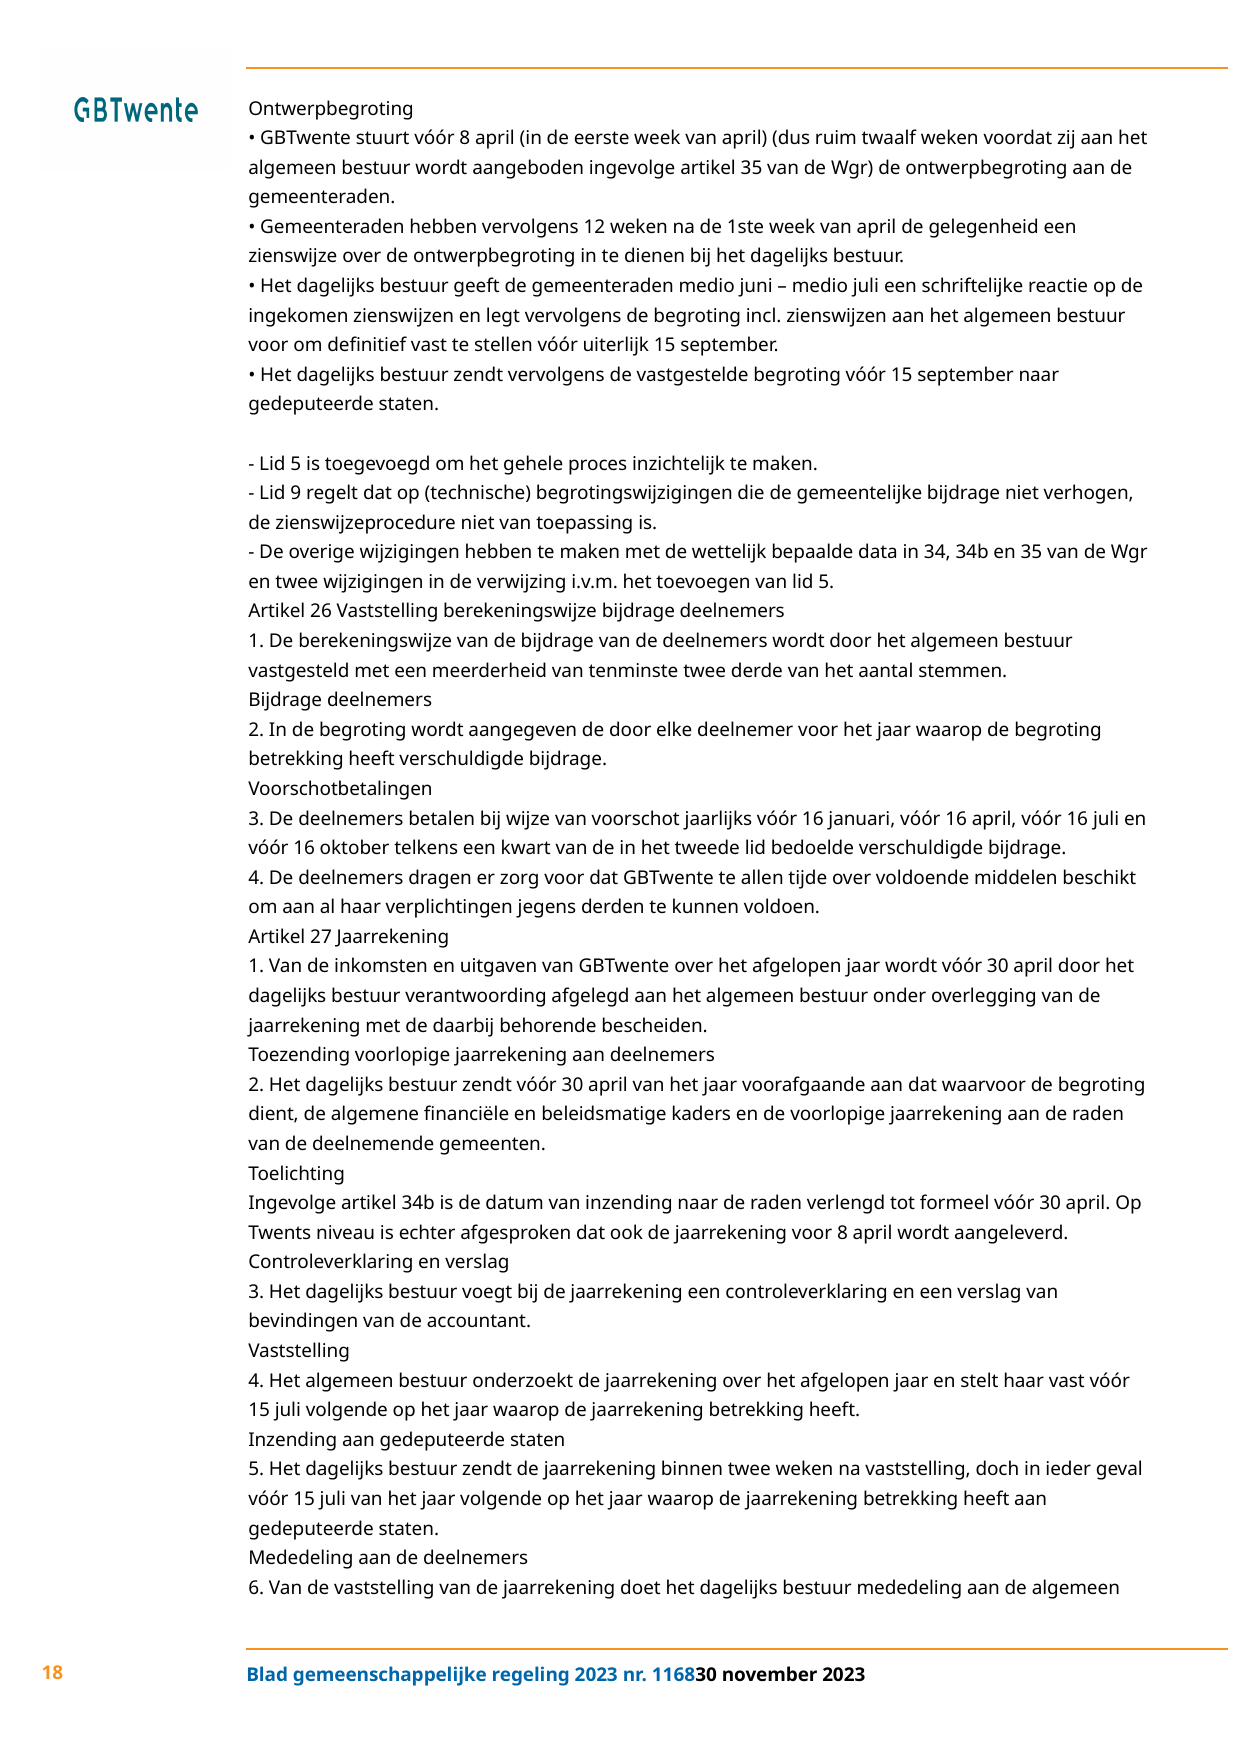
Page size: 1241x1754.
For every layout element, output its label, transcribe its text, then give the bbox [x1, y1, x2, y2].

text 4. Het algemeen bestuur onderzoekt de jaarrekening over het afgelopen jaar en stelt haar vast vóór 15 juli volgende op het jaar waarop de jaarrekening betrekking heeft. [248, 1367, 1152, 1422]
text - De overige wijzigingen hebben te maken met de wettelijk bepaalde data in 34, 34b en 35 van de Wgr en twee wijzigingen in de verwijzing i.v.m. het toevoegen van lid 5. [248, 538, 1152, 594]
text Inzending aan gedeputeerde staten [248, 1426, 1152, 1452]
text • Gemeenteraden hebben vervolgens 12 weken na de 1ste week van april de gelegenheid een zienswijze over de ontwerpbegroting in te dienen bij het dagelijks bestuur. [248, 213, 1152, 268]
text 6. Van de vaststelling van de jaarrekening doet het dagelijks bestuur mededeling aan de algemeen [248, 1574, 1152, 1600]
text 4. De deelnemers dragen er zorg voor dat GBTwente te allen tijde over voldoende middelen beschikt om aan al haar verplichtingen jegens derden te kunnen voldoen. [248, 864, 1152, 919]
text • Het dagelijks bestuur zendt vervolgens de vastgestelde begroting vóór 15 september naar gedeputeerde staten. [248, 361, 1152, 416]
text Toelichting [248, 1160, 1152, 1186]
text Ontwerpbegroting [248, 95, 1152, 121]
text - Lid 5 is toegevoegd om het gehele proces inzichtelijk te maken. [248, 450, 1152, 476]
text Artikel 26 Vaststelling berekeningswijze bijdrage deelnemers [248, 598, 1152, 623]
text 1. De berekeningswijze van de bijdrage van de deelnemers wordt door het algemeen bestuur vastgesteld met een meerderheid van tenminste twee derde van het aantal stemmen. [248, 627, 1152, 683]
text Toezending voorlopige jaarrekening aan deelnemers [248, 1041, 1152, 1067]
picture [41, 47, 231, 172]
text Mededeling aan de deelnemers [248, 1544, 1152, 1570]
text Bijdrage deelnemers [248, 686, 1152, 712]
text Voorschotbetalingen [248, 775, 1152, 801]
text - Lid 9 regelt dat op (technische) begrotingswijzigingen die de gemeentelijke bijdrage niet verhogen, de zienswijzeprocedure niet van toepassing is. [248, 479, 1152, 535]
text • GBTwente stuurt vóór 8 april (in de eerste week van april) (dus ruim twaalf weken voordat zij aan het algemeen bestuur wordt aangeboden ingevolge artikel 35 van de Wgr) de ontwerpbegroting aan de gemeenteraden. [248, 124, 1152, 209]
text Ingevolge artikel 34b is de datum van inzending naar de raden verlengd tot formeel vóór 30 april. Op Twents niveau is echter afgesproken dat ook de jaarrekening voor 8 april wordt aangeleverd. [248, 1189, 1152, 1245]
text 1. Van de inkomsten en uitgaven van GBTwente over het afgelopen jaar wordt vóór 30 april door het dagelijks bestuur verantwoording afgelegd aan het algemeen bestuur onder overlegging van de jaarrekening met de daarbij behorende bescheiden. [248, 953, 1152, 1038]
text Vaststelling [248, 1337, 1152, 1363]
text Controleverklaring en verslag [248, 1248, 1152, 1274]
text 2. In de begroting wordt aangegeven de door elke deelnemer voor het jaar waarop de begroting betrekking heeft verschuldigde bijdrage. [248, 716, 1152, 771]
text 2. Het dagelijks bestuur zendt vóór 30 april van het jaar voorafgaande aan dat waarvoor de begroting dient, de algemene financiële en beleidsmatige kaders en de voorlopige jaarrekening aan de raden van de deelnemende gemeenten. [248, 1071, 1152, 1156]
text • Het dagelijks bestuur geeft de gemeenteraden medio juni – medio juli een schriftelijke reactie op de ingekomen zienswijzen en legt vervolgens de begroting incl. zienswijzen aan het algemeen bestuur voor om definitief vast te stellen vóór uiterlijk 15 september. [248, 272, 1152, 357]
text 3. Het dagelijks bestuur voegt bij de jaarrekening een controleverklaring en een verslag van bevindingen van de accountant. [248, 1278, 1152, 1333]
text 5. Het dagelijks bestuur zendt de jaarrekening binnen twee weken na vaststelling, doch in ieder geval vóór 15 juli van het jaar volgende op het jaar waarop de jaarrekening betrekking heeft aan gedeputeerde staten. [248, 1456, 1152, 1541]
text 3. De deelnemers betalen bij wijze van voorschot jaarlijks vóór 16 januari, vóór 16 april, vóór 16 juli en vóór 16 oktober telkens een kwart van de in het tweede lid bedoelde verschuldigde bijdrage. [248, 805, 1152, 860]
text Artikel 27 Jaarrekening [248, 923, 1152, 949]
